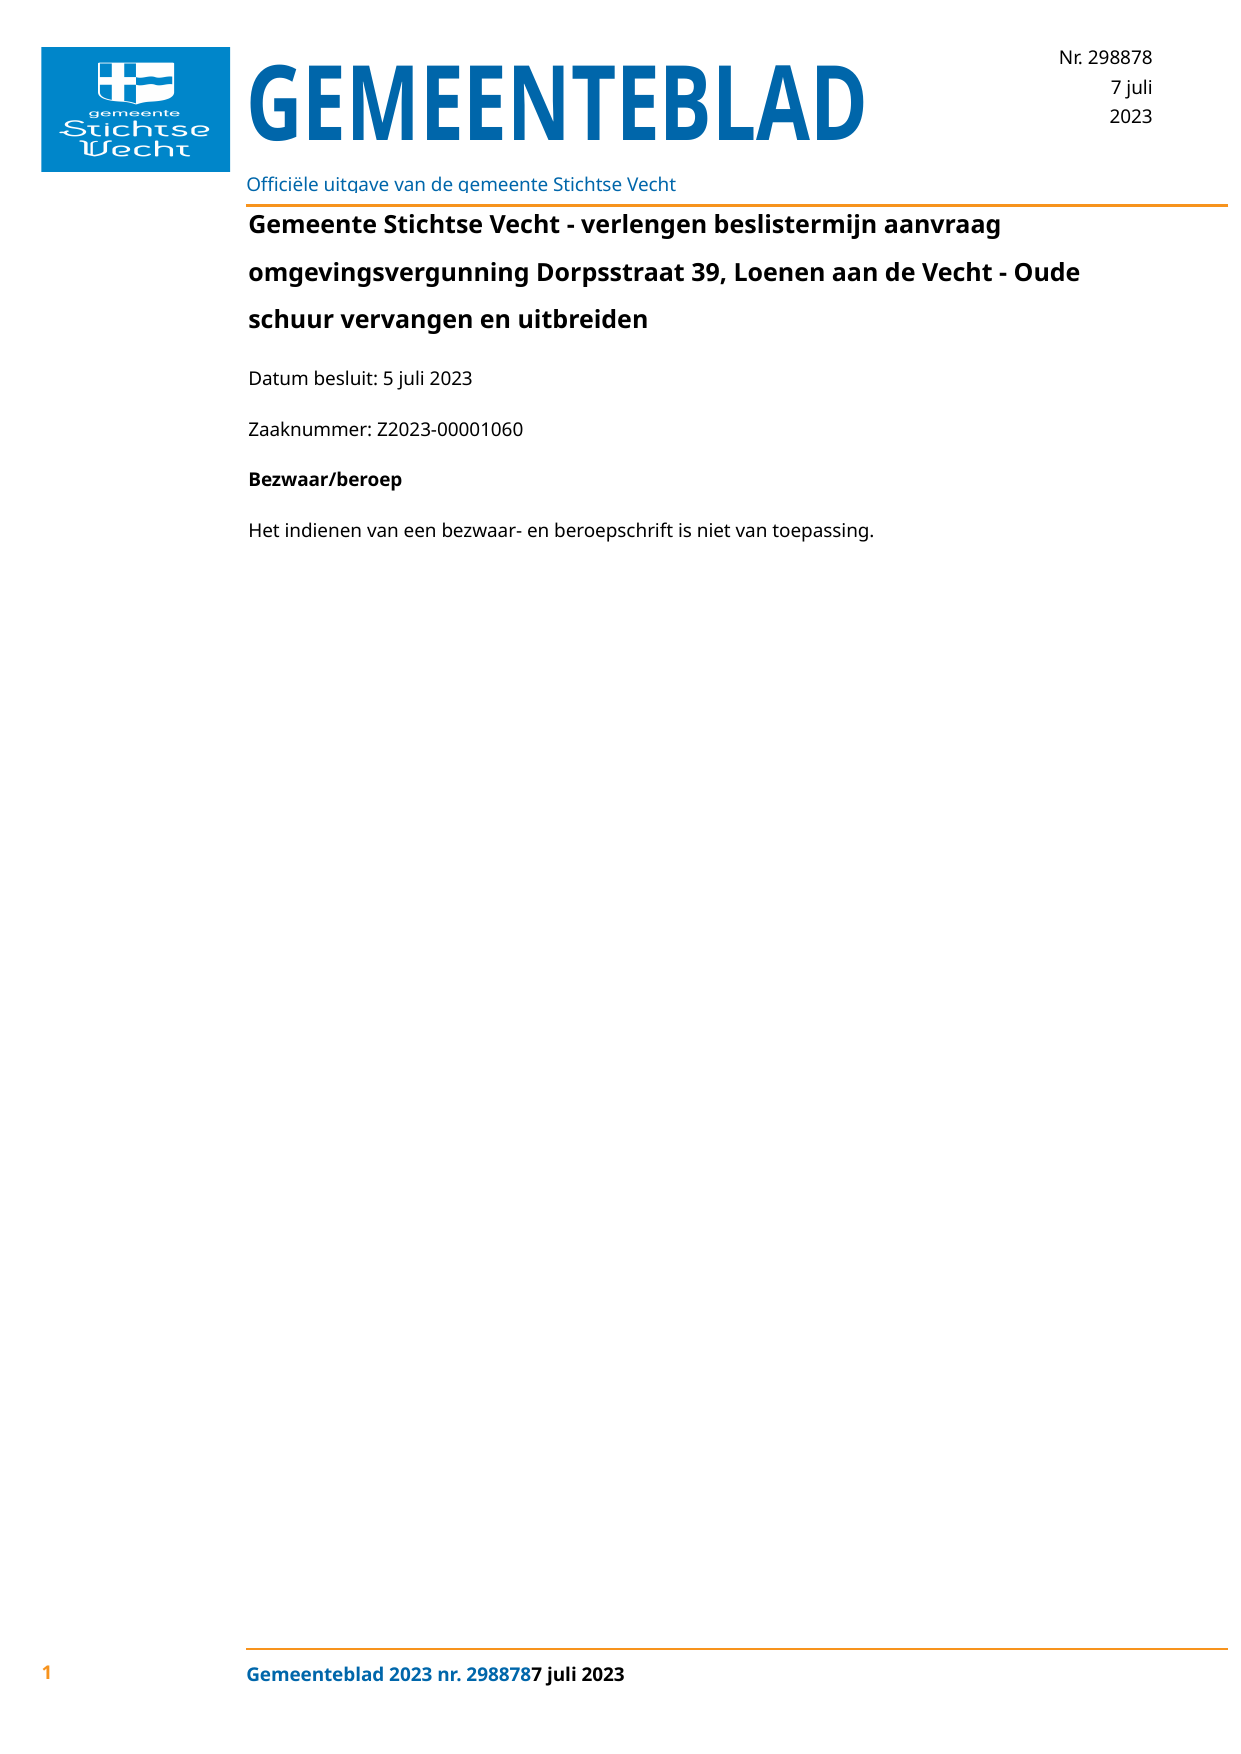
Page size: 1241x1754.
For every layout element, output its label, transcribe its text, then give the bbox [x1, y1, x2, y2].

picture [99, 63, 135, 101]
text Zaaknummer: Z2023-00001060 [248, 416, 1152, 442]
text Gemeente Stichtse Vecht - verlengen beslistermijn aanvraag omgevingsvergunning Dorpsstraat 39, Loenen aan de Vecht - Oude schuur vervangen en uitbreiden [248, 207, 1152, 336]
text Bezwaar/beroep [248, 466, 1152, 492]
text Het indienen van een bezwaar- en beroepschrift is niet van toepassing. [248, 517, 1152, 542]
text Datum besluit: 5 juli 2023 [248, 366, 1152, 391]
picture [137, 63, 174, 103]
